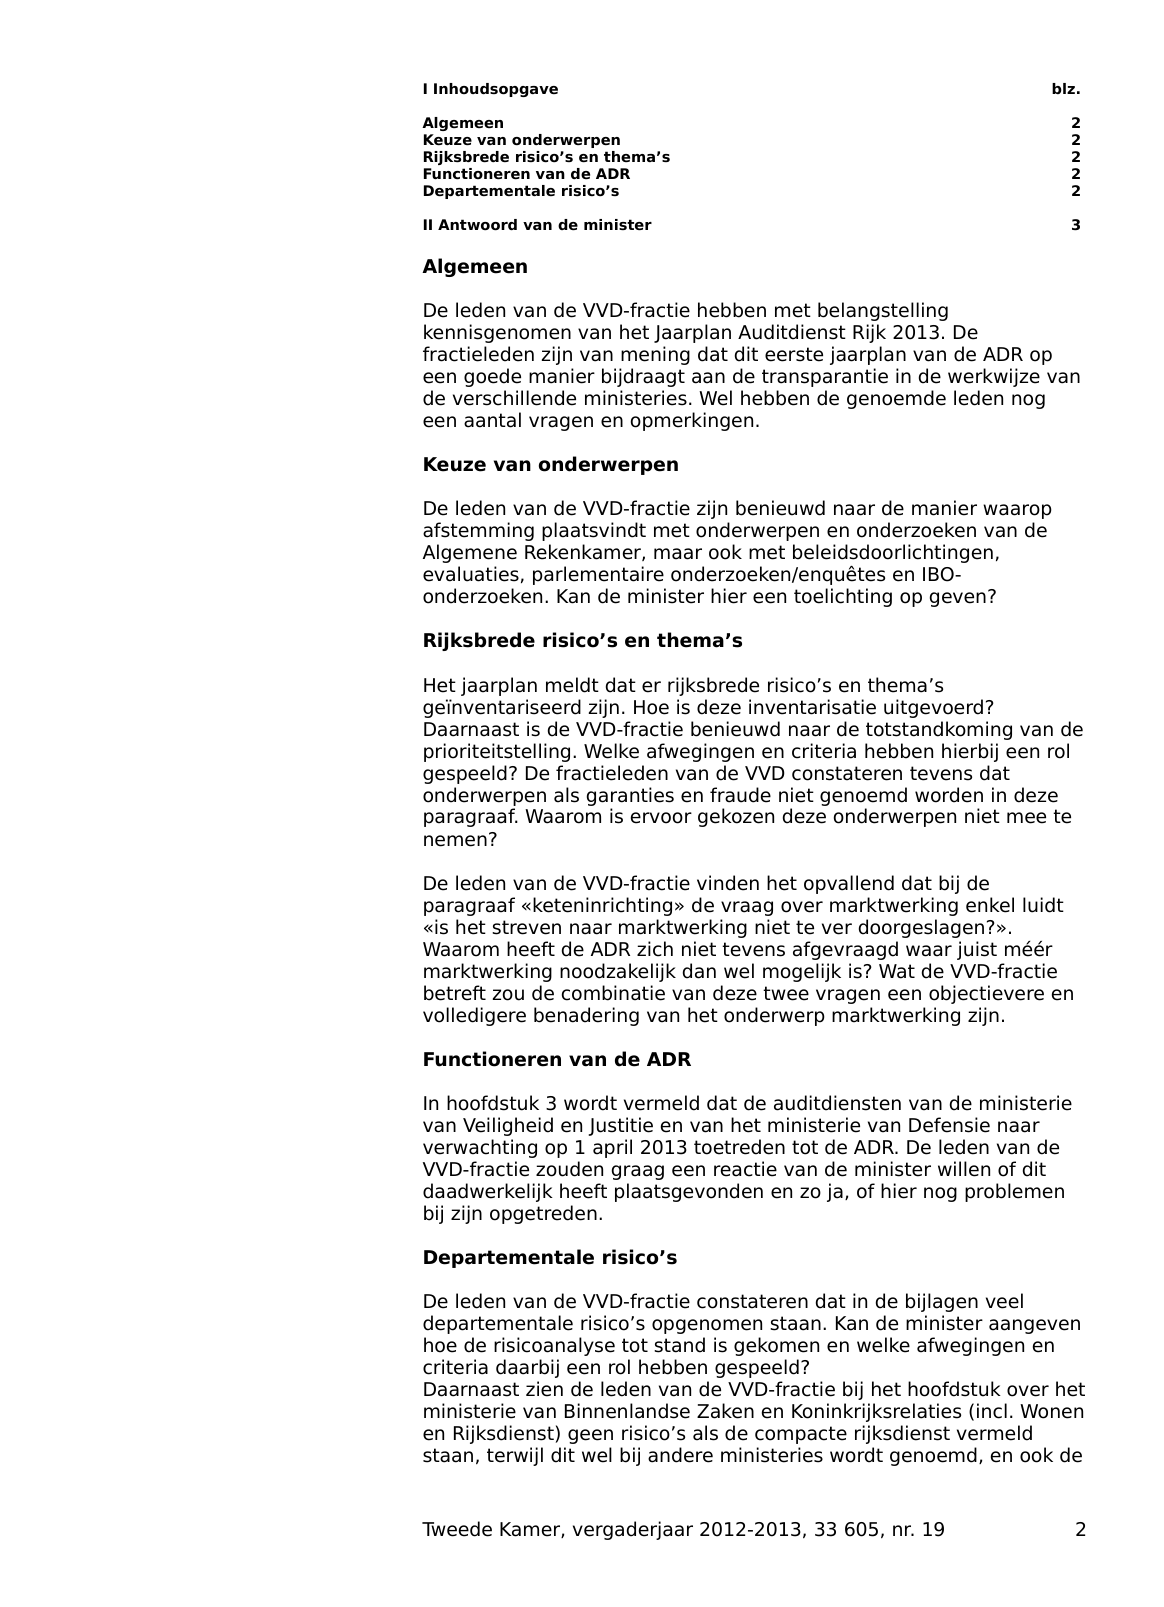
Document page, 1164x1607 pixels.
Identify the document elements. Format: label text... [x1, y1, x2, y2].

table_cell [422, 200, 1013, 217]
table_cell Functioneren van de ADR [422, 166, 1013, 183]
table_header I Inhoudsopgave [422, 81, 1013, 98]
table_cell Departementale risico’s [422, 183, 1013, 200]
text In hoofdstuk 3 wordt vermeld dat de auditdiensten van de ministerie van Veiligheid en Justitie en van het ministerie van Defensie naar verwachting op 1 april 2013 toetreden tot de ADR. De leden van de VVD-fractie zouden graag een reactie van de minister willen of dit daadwerkelijk heeft plaatsgevonden en zo ja, of hier nog problemen bij zijn opgetreden. [422, 1093, 1087, 1225]
table_cell 2 [1013, 115, 1087, 132]
table_cell II Antwoord van de minister [422, 217, 1013, 234]
text De leden van de VVD-fractie constateren dat in de bijlagen veel departementale risico’s opgenomen staan. Kan de minister aangeven hoe de risicoanalyse tot stand is gekomen en welke afwegingen en criteria daarbij een rol hebben gespeeld? [422, 1291, 1087, 1379]
subtitle Keuze van onderwerpen [422, 454, 1087, 476]
subtitle Rijksbrede risico’s en thema’s [422, 630, 1087, 652]
text Het jaarplan meldt dat er rijksbrede risico’s en thema’s geïnventariseerd zijn. Hoe is deze inventarisatie uitgevoerd? Daarnaast is de VVD-fractie benieuwd naar de totstandkoming van de prioriteitstelling. Welke afwegingen en criteria hebben hierbij een rol gespeeld? De fractieleden van de VVD constateren tevens dat onderwerpen als garanties en fraude niet genoemd worden in deze paragraaf. Waarom is ervoor gekozen deze onderwerpen niet mee te nemen? [422, 674, 1087, 850]
text De leden van de VVD-fractie hebben met belangstelling kennisgenomen van het Jaarplan Auditdienst Rijk 2013. De fractieleden zijn van mening dat dit eerste jaarplan van de ADR op een goede manier bijdraagt aan de transparantie in de werkwijze van de verschillende ministeries. Wel hebben de genoemde leden nog een aantal vragen en opmerkingen. [422, 300, 1087, 432]
table_cell [1013, 200, 1087, 217]
subtitle Algemeen [422, 256, 1087, 278]
table_cell [1013, 98, 1087, 115]
table_cell 2 [1013, 132, 1087, 149]
subtitle Departementale risico’s [422, 1247, 1087, 1269]
text De leden van de VVD-fractie vinden het opvallend dat bij de paragraaf «keteninrichting» de vraag over marktwerking enkel luidt «is het streven naar marktwerking niet te ver doorgeslagen?». Waarom heeft de ADR zich niet tevens afgevraagd waar juist méér marktwerking noodzakelijk dan wel mogelijk is? Wat de VVD-fractie betreft zou de combinatie van deze twee vragen een objectievere en volledigere benadering van het onderwerp marktwerking zijn. [422, 873, 1087, 1026]
table_cell [422, 98, 1013, 115]
table_cell 3 [1013, 217, 1087, 234]
table_cell Keuze van onderwerpen [422, 132, 1013, 149]
table_cell 2 [1013, 149, 1087, 166]
text De leden van de VVD-fractie zijn benieuwd naar de manier waarop afstemming plaatsvindt met onderwerpen en onderzoeken van de Algemene Rekenkamer, maar ook met beleidsdoorlichtingen, evaluaties, parlementaire onderzoeken/enquêtes en IBO-onderzoeken. Kan de minister hier een toelichting op geven? [422, 498, 1087, 608]
text Daarnaast zien de leden van de VVD-fractie bij het hoofdstuk over het ministerie van Binnenlandse Zaken en Koninkrijksrelaties (incl. Wonen en Rijksdienst) geen risico’s als de compacte rijksdienst vermeld staan, terwijl dit wel bij andere ministeries wordt genoemd, en ook de [422, 1379, 1087, 1467]
table_cell 2 [1013, 166, 1087, 183]
table_header blz. [1013, 81, 1087, 98]
subtitle Functioneren van de ADR [422, 1049, 1087, 1071]
table_cell Rijksbrede risico’s en thema’s [422, 149, 1013, 166]
table_cell 2 [1013, 183, 1087, 200]
table_cell Algemeen [422, 115, 1013, 132]
